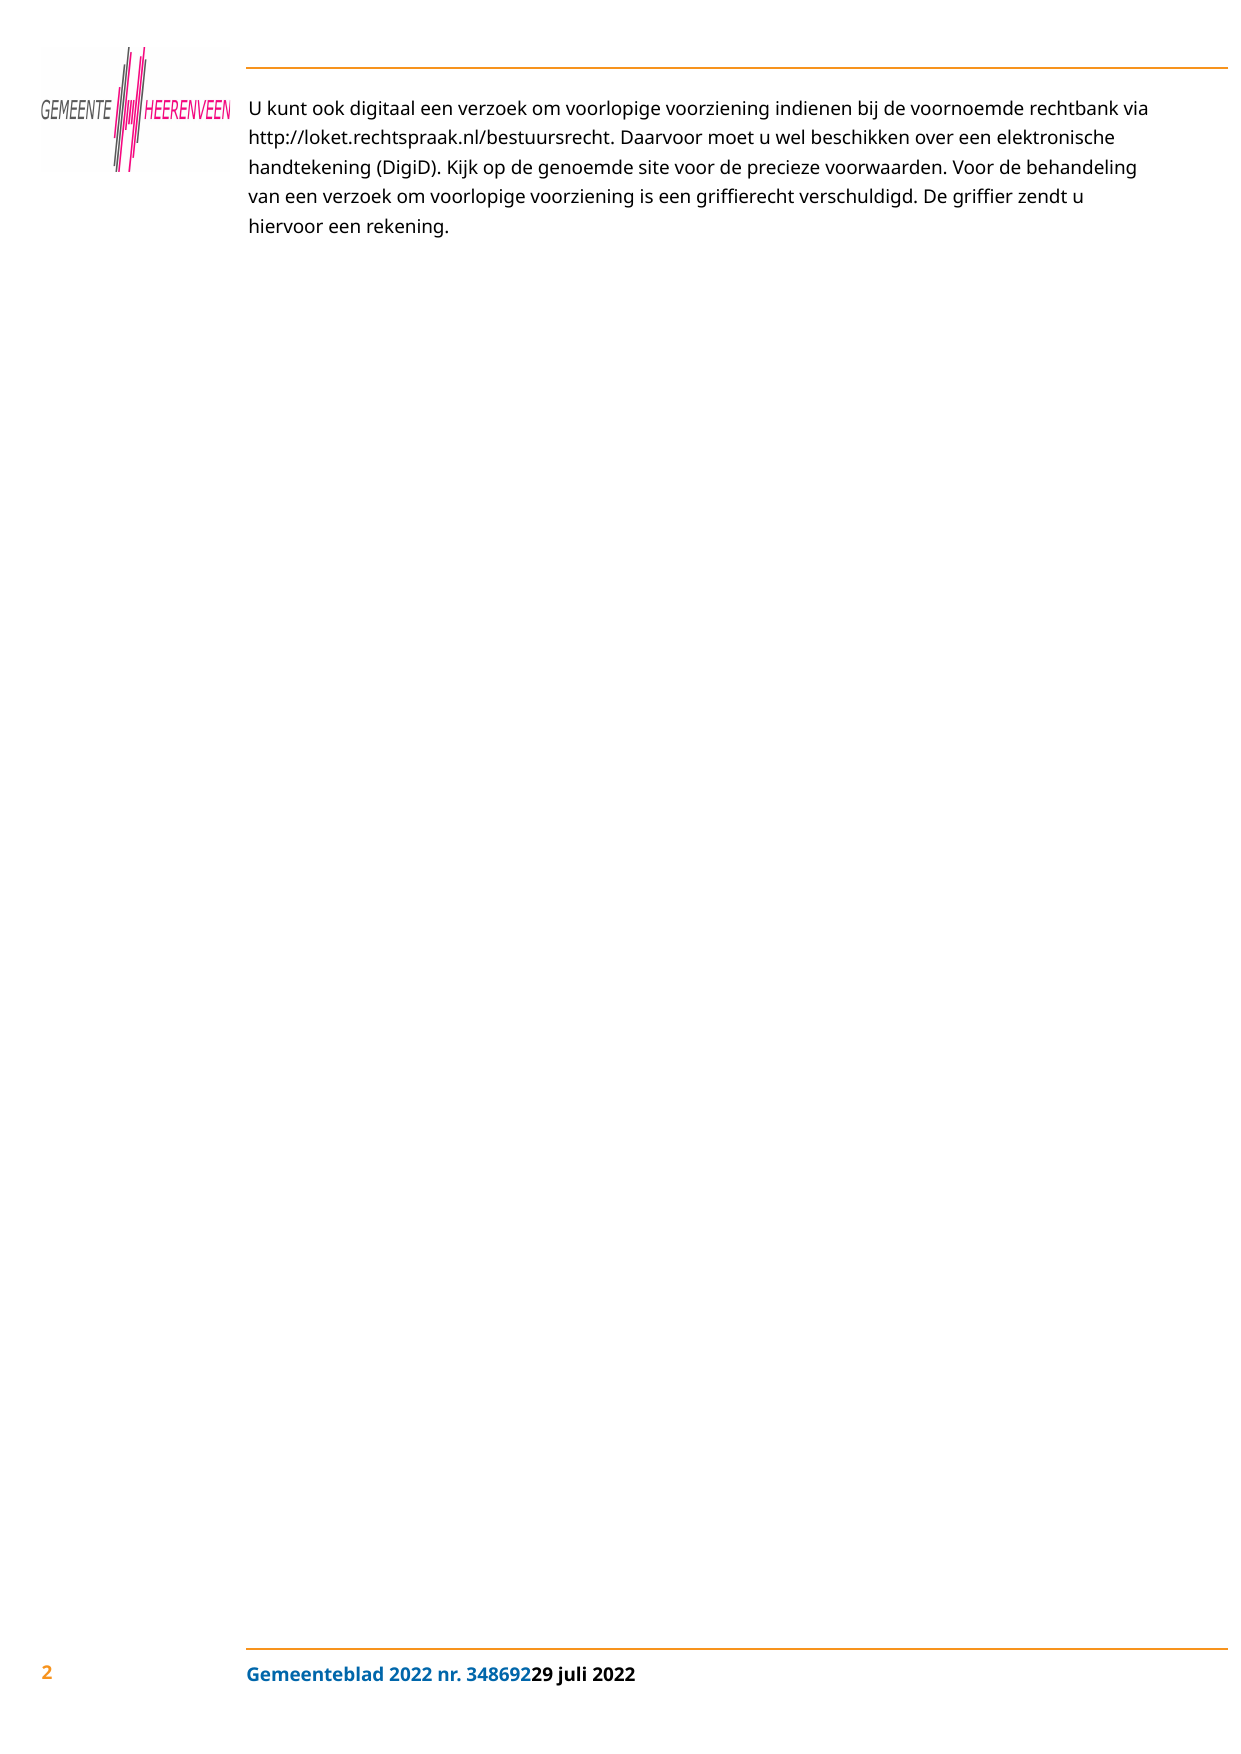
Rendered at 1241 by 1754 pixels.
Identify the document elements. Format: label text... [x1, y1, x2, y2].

picture [41, 47, 231, 172]
text U kunt ook digitaal een verzoek om voorlopige voorziening indienen bij de voornoemde rechtbank via http://loket.rechtspraak.nl/bestuursrecht. Daarvoor moet u wel beschikken over een elektronische handtekening (DigiD). Kijk op de genoemde site voor de precieze voorwaarden. Voor de behandeling van een verzoek om voorlopige voorziening is een griffierecht verschuldigd. De griffier zendt u hiervoor een rekening. [248, 95, 1152, 239]
